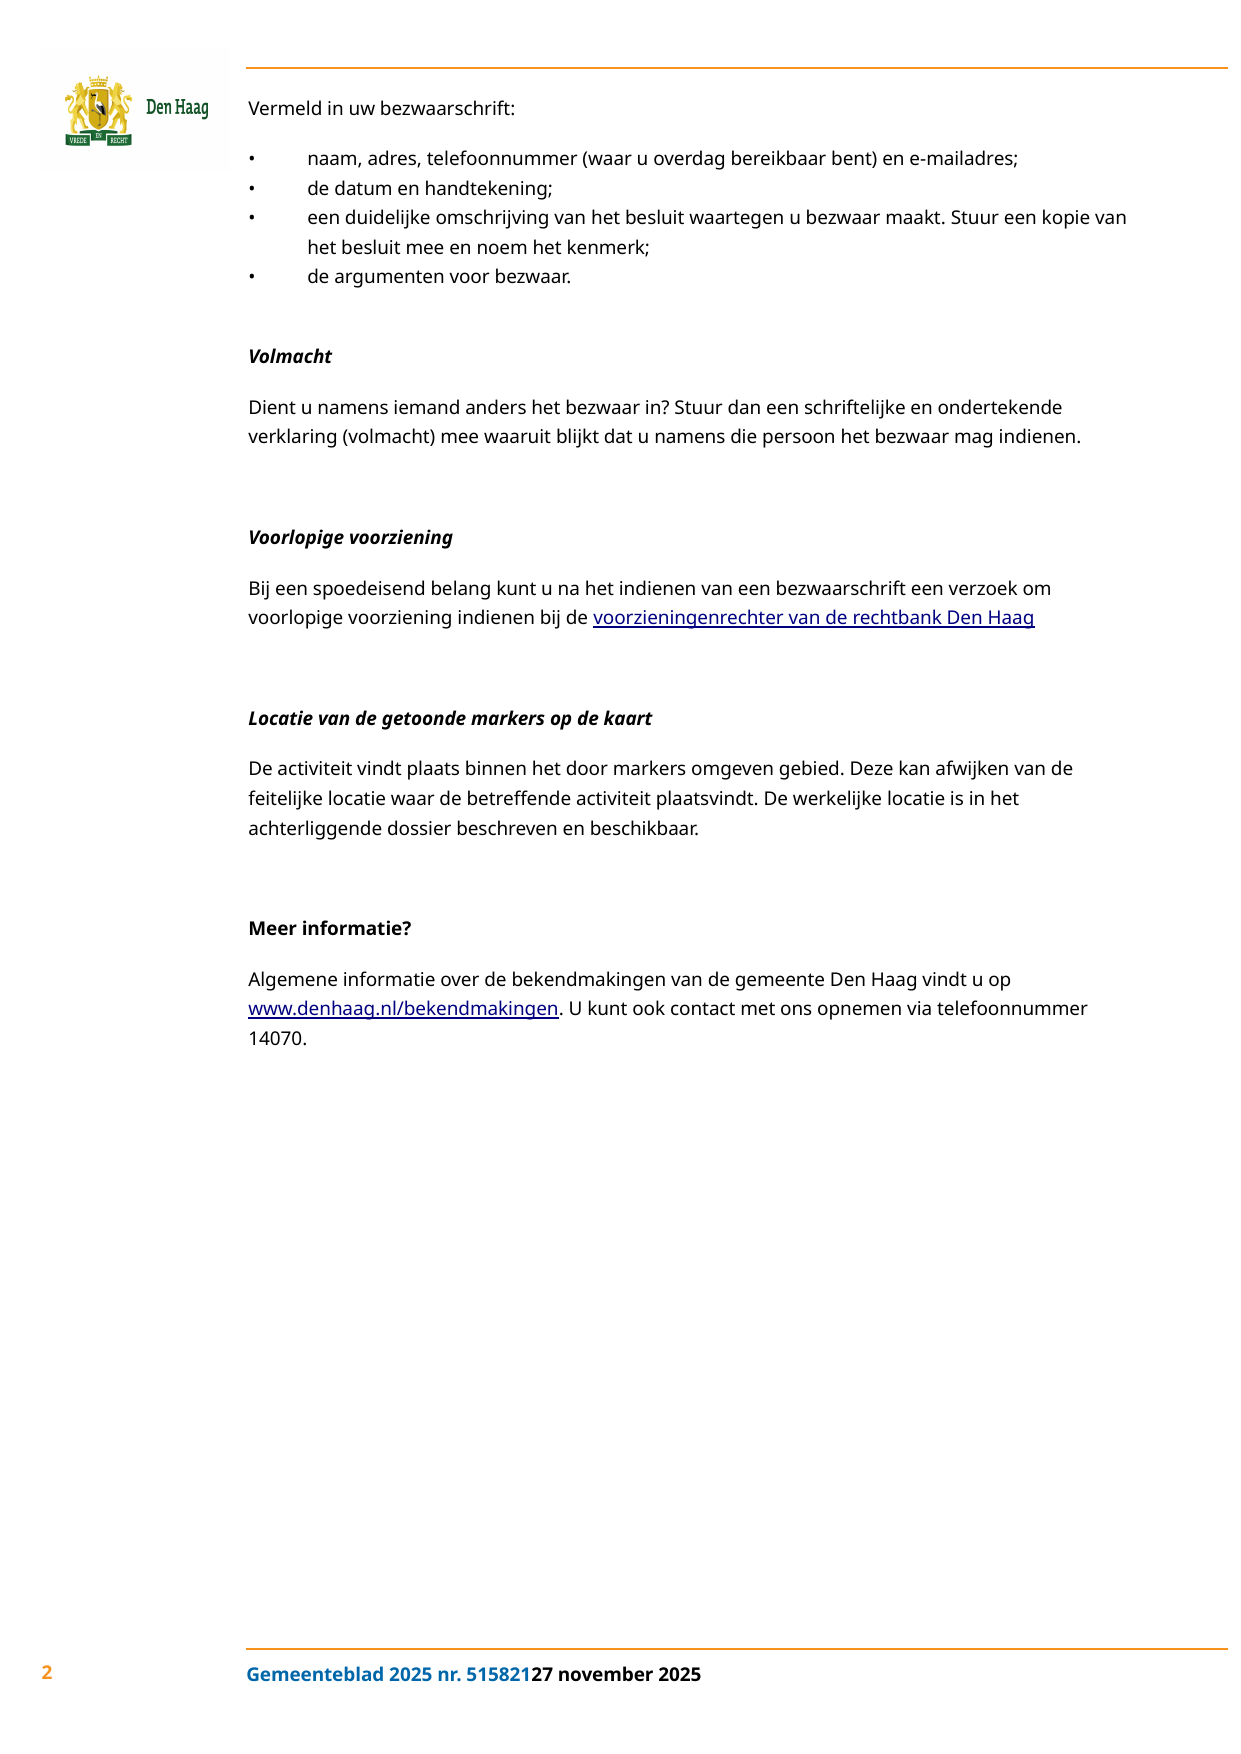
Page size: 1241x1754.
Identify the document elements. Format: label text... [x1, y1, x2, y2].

list de argumenten voor bezwaar. [248, 263, 1152, 289]
text Bij een spoedeisend belang kunt u na het indienen van een bezwaarschrift een verzoek om voorlopige voorziening indienen bij de voorzieningenrechter van de rechtbank Den Haag [248, 575, 1152, 630]
list de datum en handtekening; [248, 175, 1152, 201]
text Meer informatie? [248, 916, 1152, 941]
list naam, adres, telefoonnummer (waar u overdag bereikbaar bent) en e-mailadres; [248, 145, 1152, 171]
text Voorlopige voorziening [248, 524, 1152, 550]
text De activiteit vindt plaats binnen het door markers omgeven gebied. Deze kan afwijken van de feitelijke locatie waar de betreffende activiteit plaatsvindt. De werkelijke locatie is in het achterliggende dossier beschreven en beschikbaar. [248, 756, 1152, 841]
text Dient u namens iemand anders het bezwaar in? Stuur dan een schriftelijke en ondertekende verklaring (volmacht) mee waaruit blijkt dat u namens die persoon het bezwaar mag indienen. [248, 394, 1152, 449]
text Algemene informatie over de bekendmakingen van de gemeente Den Haag vindt u op www.denhaag.nl/bekendmakingen. U kunt ook contact met ons opnemen via telefoonnummer 14070. [248, 966, 1152, 1051]
picture [41, 47, 231, 172]
list een duidelijke omschrijving van het besluit waartegen u bezwaar maakt. Stuur een kopie van het besluit mee en noem het kenmerk; [248, 204, 1152, 260]
text Locatie van de getoonde markers op de kaart [248, 705, 1152, 731]
text Volmacht [248, 343, 1152, 369]
text Vermeld in uw bezwaarschrift: [248, 95, 1152, 121]
